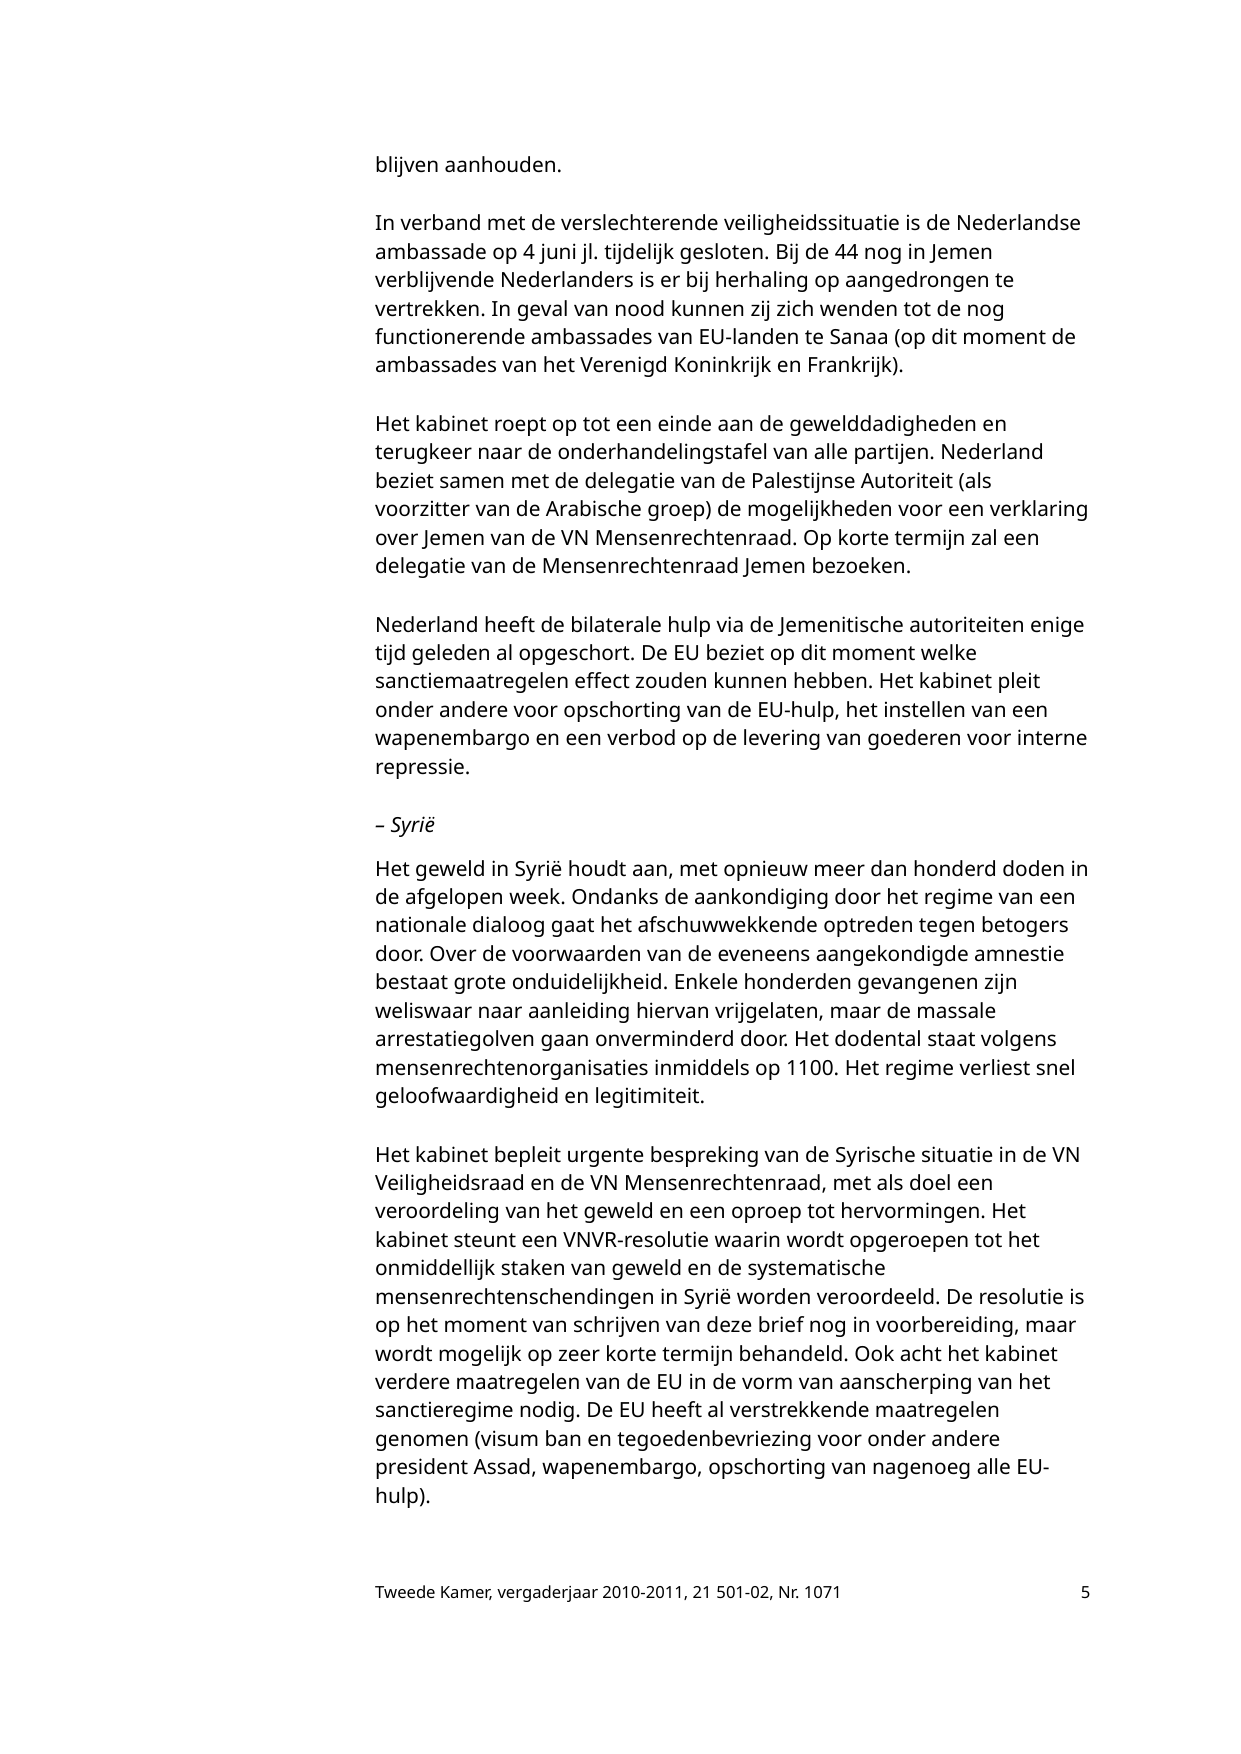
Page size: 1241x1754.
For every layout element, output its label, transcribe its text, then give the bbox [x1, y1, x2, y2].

text Het kabinet bepleit urgente bespreking van de Syrische situatie in de VN Veiligheidsraad en de VN Mensenrechtenraad, met als doel een veroordeling van het geweld en een oproep tot hervormingen. Het kabinet steunt een VNVR-resolutie waarin wordt opgeroepen tot het onmiddellijk staken van geweld en de systematische mensenrechtenschendingen in Syrië worden veroordeeld. De resolutie is op het moment van schrijven van deze brief nog in voorbereiding, maar wordt mogelijk op zeer korte termijn behandeld. Ook acht het kabinet verdere maatregelen van de EU in de vorm van aanscherping van het sanctieregime nodig. De EU heeft al verstrekkende maatregelen genomen (visum ban en tegoedenbevriezing voor onder andere president Assad, wapenembargo, opschorting van nagenoeg alle EU-hulp). [375, 1140, 1090, 1509]
text blijven aanhouden. [375, 150, 1090, 178]
text Nederland heeft de bilaterale hulp via de Jemenitische autoriteiten enige tijd geleden al opgeschort. De EU beziet op dit moment welke sanctiemaatregelen effect zouden kunnen hebben. Het kabinet pleit onder andere voor opschorting van de EU-hulp, het instellen van een wapenembargo en een verbod op de levering van goederen voor interne repressie. [375, 610, 1090, 780]
text In verband met de verslechterende veiligheidssituatie is de Nederlandse ambassade op 4 juni jl. tijdelijk gesloten. Bij de 44 nog in Jemen verblijvende Nederlanders is er bij herhaling op aangedrongen te vertrekken. In geval van nood kunnen zij zich wenden tot de nog functionerende ambassades van EU-landen te Sanaa (op dit moment de ambassades van het Verenigd Koninkrijk en Frankrijk). [375, 208, 1090, 379]
text Het geweld in Syrië houdt aan, met opnieuw meer dan honderd doden in de afgelopen week. Ondanks de aankondiging door het regime van een nationale dialoog gaat het afschuwwekkende optreden tegen betogers door. Over de voorwaarden van de eveneens aangekondigde amnestie bestaat grote onduidelijkheid. Enkele honderden gevangenen zijn weliswaar naar aanleiding hiervan vrijgelaten, maar de massale arrestatiegolven gaan onverminderd door. Het dodental staat volgens mensenrechtenorganisaties inmiddels op 1100. Het regime verliest snel geloofwaardigheid en legitimiteit. [375, 854, 1090, 1110]
text – Syrië [375, 810, 1090, 839]
text Het kabinet roept op tot een einde aan de gewelddadigheden en terugkeer naar de onderhandelingstafel van alle partijen. Nederland beziet samen met de delegatie van de Palestijnse Autoriteit (als voorzitter van de Arabische groep) de mogelijkheden voor een verklaring over Jemen van de VN Mensenrechtenraad. Op korte termijn zal een delegatie van de Mensenrechtenraad Jemen bezoeken. [375, 409, 1090, 580]
